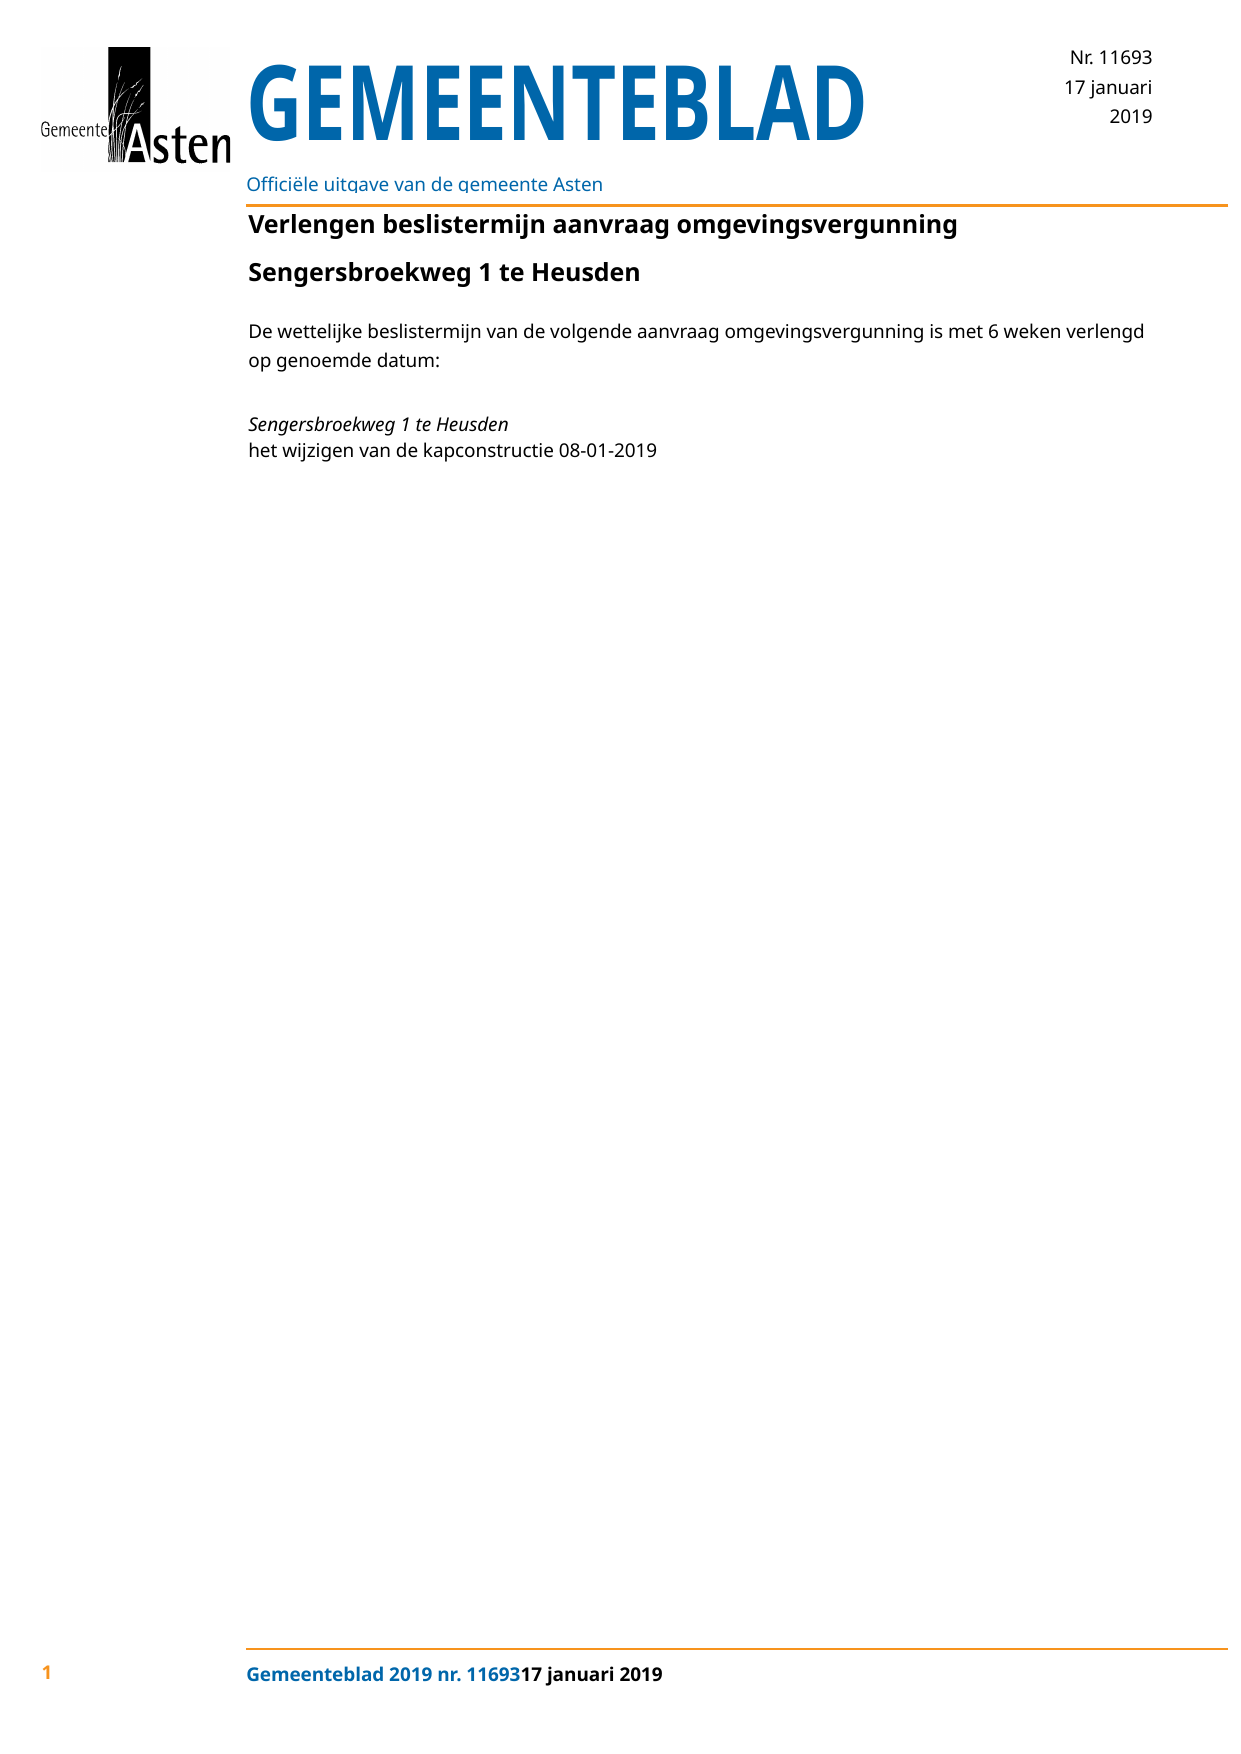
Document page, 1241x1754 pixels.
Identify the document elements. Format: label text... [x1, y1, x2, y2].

text het wijzigen van de kapconstructie 08-01-2019 [248, 437, 1152, 463]
text De wettelijke beslistermijn van de volgende aanvraag omgevingsvergunning is met 6 weken verlengd op genoemde datum: [248, 318, 1152, 373]
picture [41, 47, 231, 172]
text Verlengen beslistermijn aanvraag omgevingsvergunning Sengersbroekweg 1 te Heusden [248, 207, 1152, 288]
text Sengersbroekweg 1 te Heusden [248, 411, 1152, 437]
